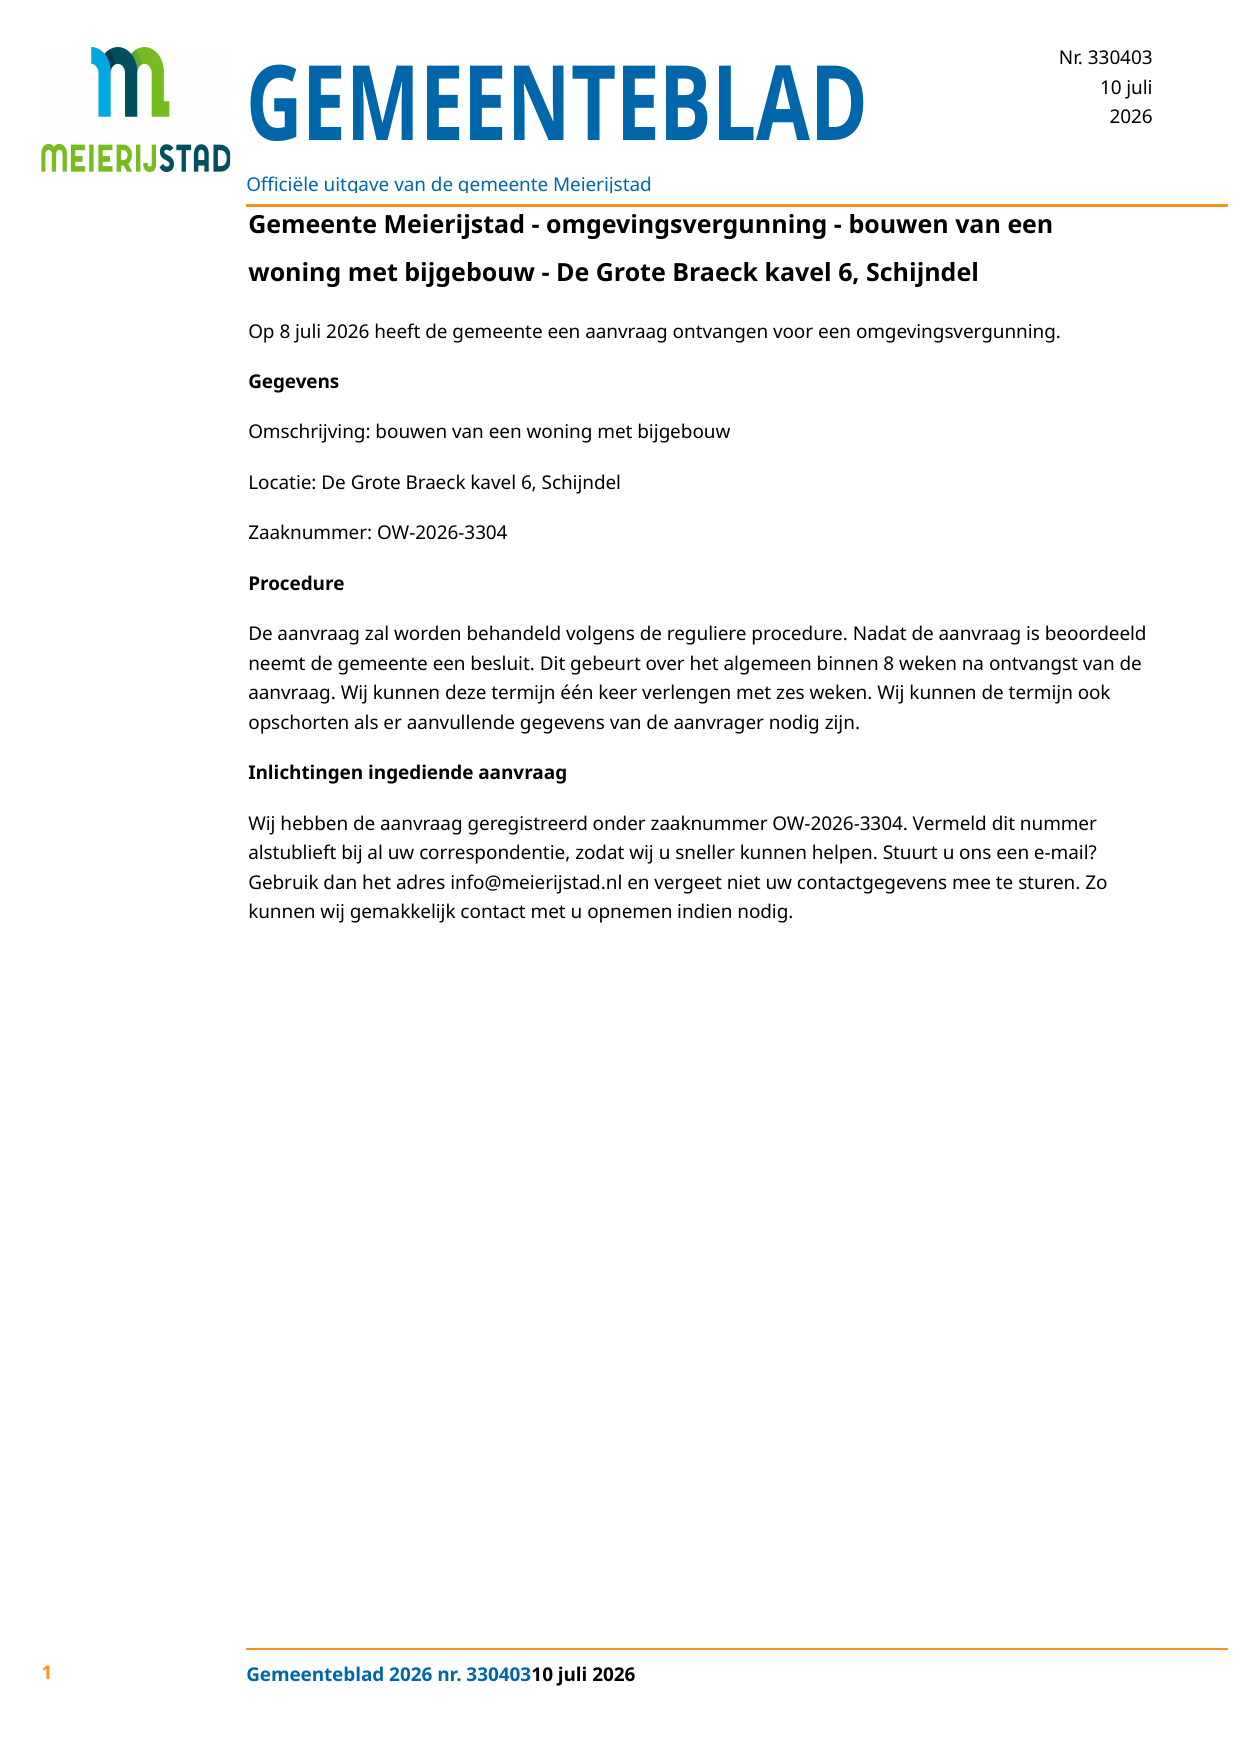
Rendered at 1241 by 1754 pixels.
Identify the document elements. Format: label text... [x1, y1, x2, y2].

text Procedure [248, 570, 1152, 596]
text Omschrijving: bouwen van een woning met bijgebouw [248, 419, 1152, 444]
text Op 8 juli 2026 heeft de gemeente een aanvraag ontvangen voor een omgevingsvergunning. [248, 318, 1152, 344]
text Gemeente Meierijstad - omgevingsvergunning - bouwen van een woning met bijgebouw - De Grote Braeck kavel 6, Schijndel [248, 207, 1152, 288]
text Wij hebben de aanvraag geregistreerd onder zaaknummer OW-2026-3304. Vermeld dit nummer alstublieft bij al uw correspondentie, zodat wij u sneller kunnen helpen. Stuurt u ons een e-mail? Gebruik dan het adres info@meierijstad.nl en vergeet niet uw contactgegevens mee te sturen. Zo kunnen wij gemakkelijk contact met u opnemen indien nodig. [248, 810, 1152, 924]
text Gegevens [248, 368, 1152, 394]
text Inlichtingen ingediende aanvraag [248, 759, 1152, 785]
text Locatie: De Grote Braeck kavel 6, Schijndel [248, 469, 1152, 495]
text De aanvraag zal worden behandeld volgens de reguliere procedure. Nadat de aanvraag is beoordeeld neemt de gemeente een besluit. Dit gebeurt over het algemeen binnen 8 weken na ontvangst van de aanvraag. Wij kunnen deze termijn één keer verlengen met zes weken. Wij kunnen de termijn ook opschorten als er aanvullende gegevens van de aanvrager nodig zijn. [248, 620, 1152, 735]
picture [41, 47, 231, 172]
text Zaaknummer: OW-2026-3304 [248, 519, 1152, 545]
